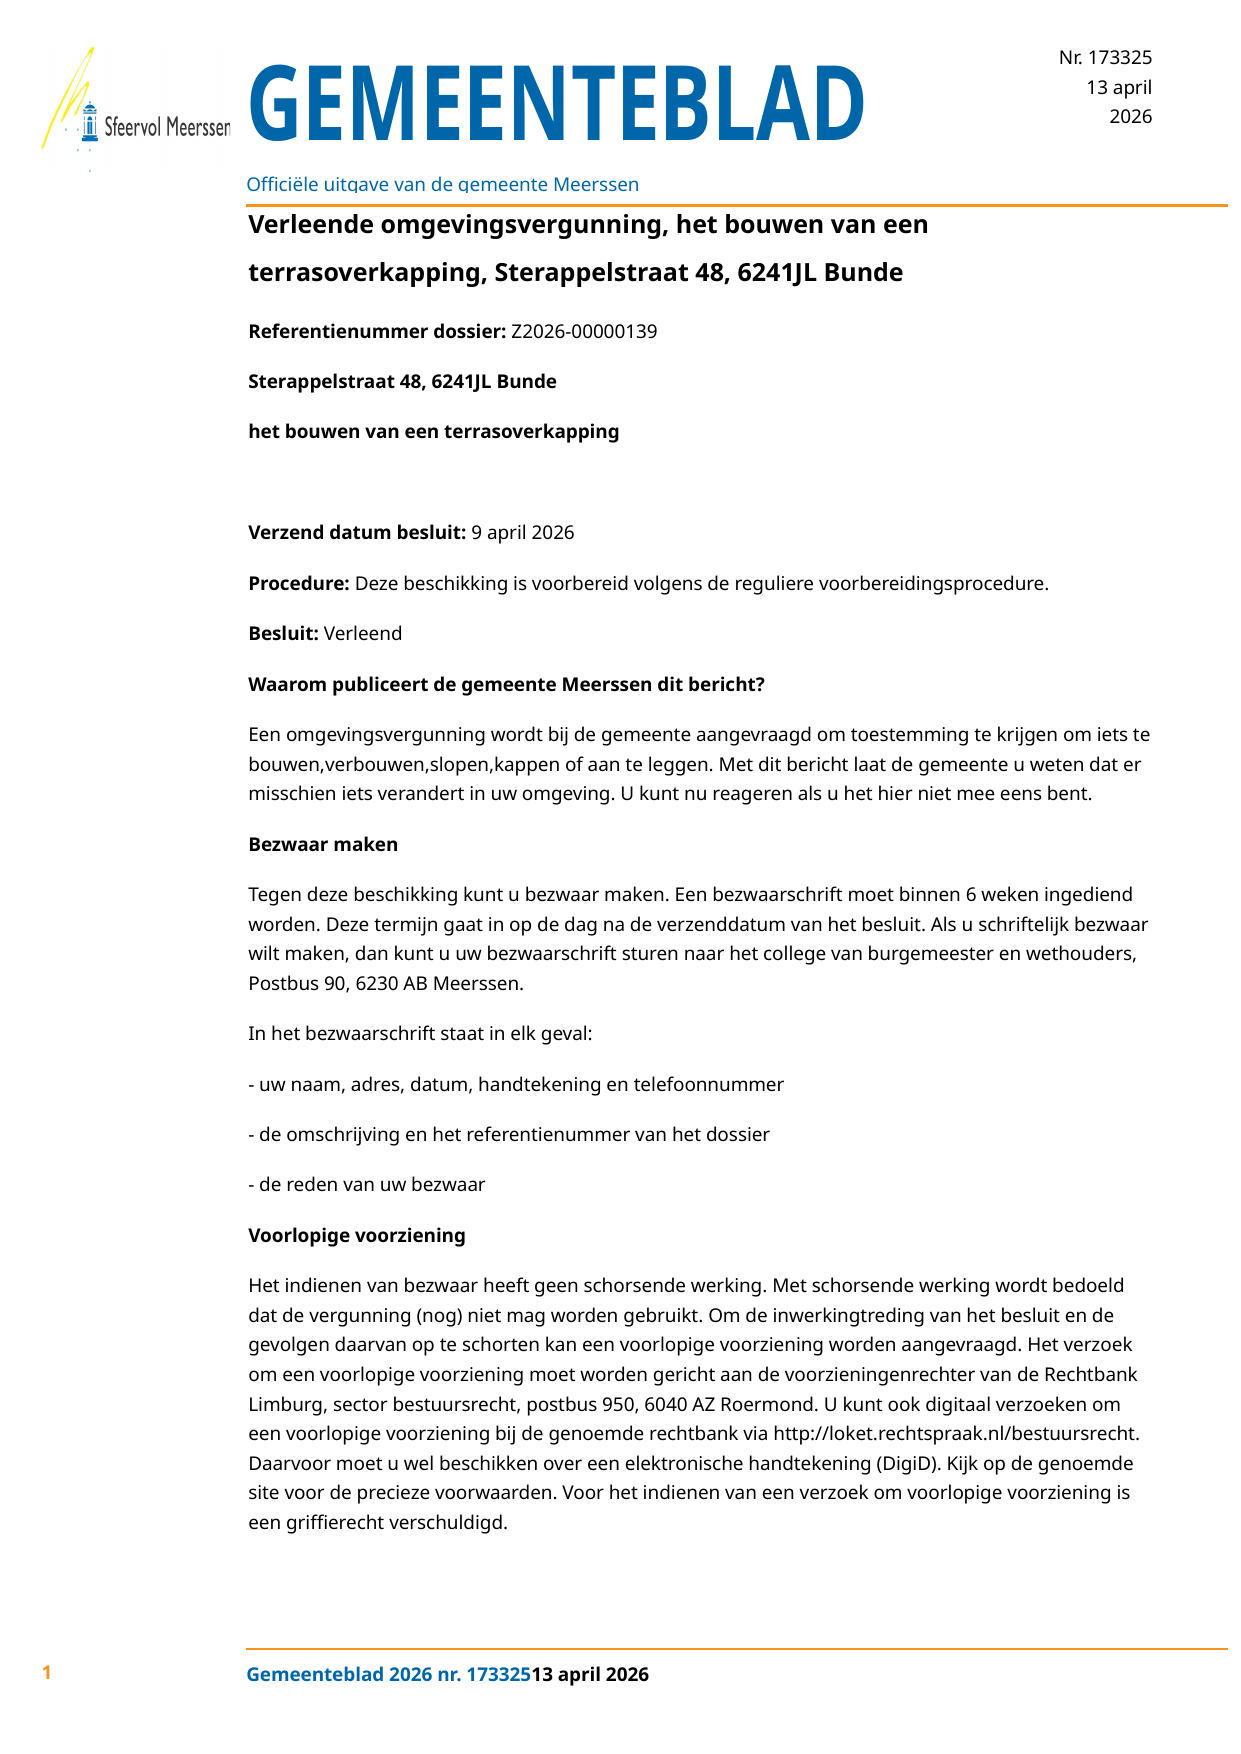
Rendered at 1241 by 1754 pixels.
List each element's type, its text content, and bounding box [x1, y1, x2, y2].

text Waarom publiceert de gemeente Meerssen dit bericht? [248, 671, 1152, 697]
text Verleende omgevingsvergunning, het bouwen van een terrasoverkapping, Sterappelstraat 48, 6241JL Bunde [248, 207, 1152, 288]
text Verzend datum besluit: 9 april 2026 [248, 519, 1152, 545]
text - de omschrijving en het referentienummer van het dossier [248, 1121, 1152, 1147]
text - uw naam, adres, datum, handtekening en telefoonnummer [248, 1071, 1152, 1097]
text Bezwaar maken [248, 831, 1152, 857]
text - de reden van uw bezwaar [248, 1172, 1152, 1197]
picture [41, 47, 231, 172]
text Sterappelstraat 48, 6241JL Bunde [248, 368, 1152, 394]
text Tegen deze beschikking kunt u bezwaar maken. Een bezwaarschrift moet binnen 6 weken ingediend worden. Deze termijn gaat in op de dag na de verzenddatum van het besluit. Als u schriftelijk bezwaar wilt maken, dan kunt u uw bezwaarschrift sturen naar het college van burgemeester en wethouders, Postbus 90, 6230 AB Meerssen. [248, 881, 1152, 996]
text Een omgevingsvergunning wordt bij de gemeente aangevraagd om toestemming te krijgen om iets te bouwen,verbouwen,slopen,kappen of aan te leggen. Met dit bericht laat de gemeente u weten dat er misschien iets verandert in uw omgeving. U kunt nu reageren als u het hier niet mee eens bent. [248, 721, 1152, 806]
text In het bezwaarschrift staat in elk geval: [248, 1020, 1152, 1046]
text Het indienen van bezwaar heeft geen schorsende werking. Met schorsende werking wordt bedoeld dat de vergunning (nog) niet mag worden gebruikt. Om de inwerkingtreding van het besluit en de gevolgen daarvan op te schorten kan een voorlopige voorziening worden aangevraagd. Het verzoek om een voorlopige voorziening moet worden gericht aan de voorzieningenrechter van de Rechtbank Limburg, sector bestuursrecht, postbus 950, 6040 AZ Roermond. U kunt ook digitaal verzoeken om een voorlopige voorziening bij de genoemde rechtbank via http://loket.rechtspraak.nl/bestuursrecht. Daarvoor moet u wel beschikken over een elektronische handtekening (DigiD). Kijk op de genoemde site voor de precieze voorwaarden. Voor het indienen van een verzoek om voorlopige voorziening is een griffierecht verschuldigd. [248, 1272, 1152, 1535]
text Procedure: Deze beschikking is voorbereid volgens de reguliere voorbereidingsprocedure. [248, 570, 1152, 596]
text het bouwen van een terrasoverkapping [248, 419, 1152, 444]
text Besluit: Verleend [248, 620, 1152, 646]
text Referentienummer dossier: Z2026-00000139 [248, 318, 1152, 344]
text Voorlopige voorziening [248, 1222, 1152, 1248]
